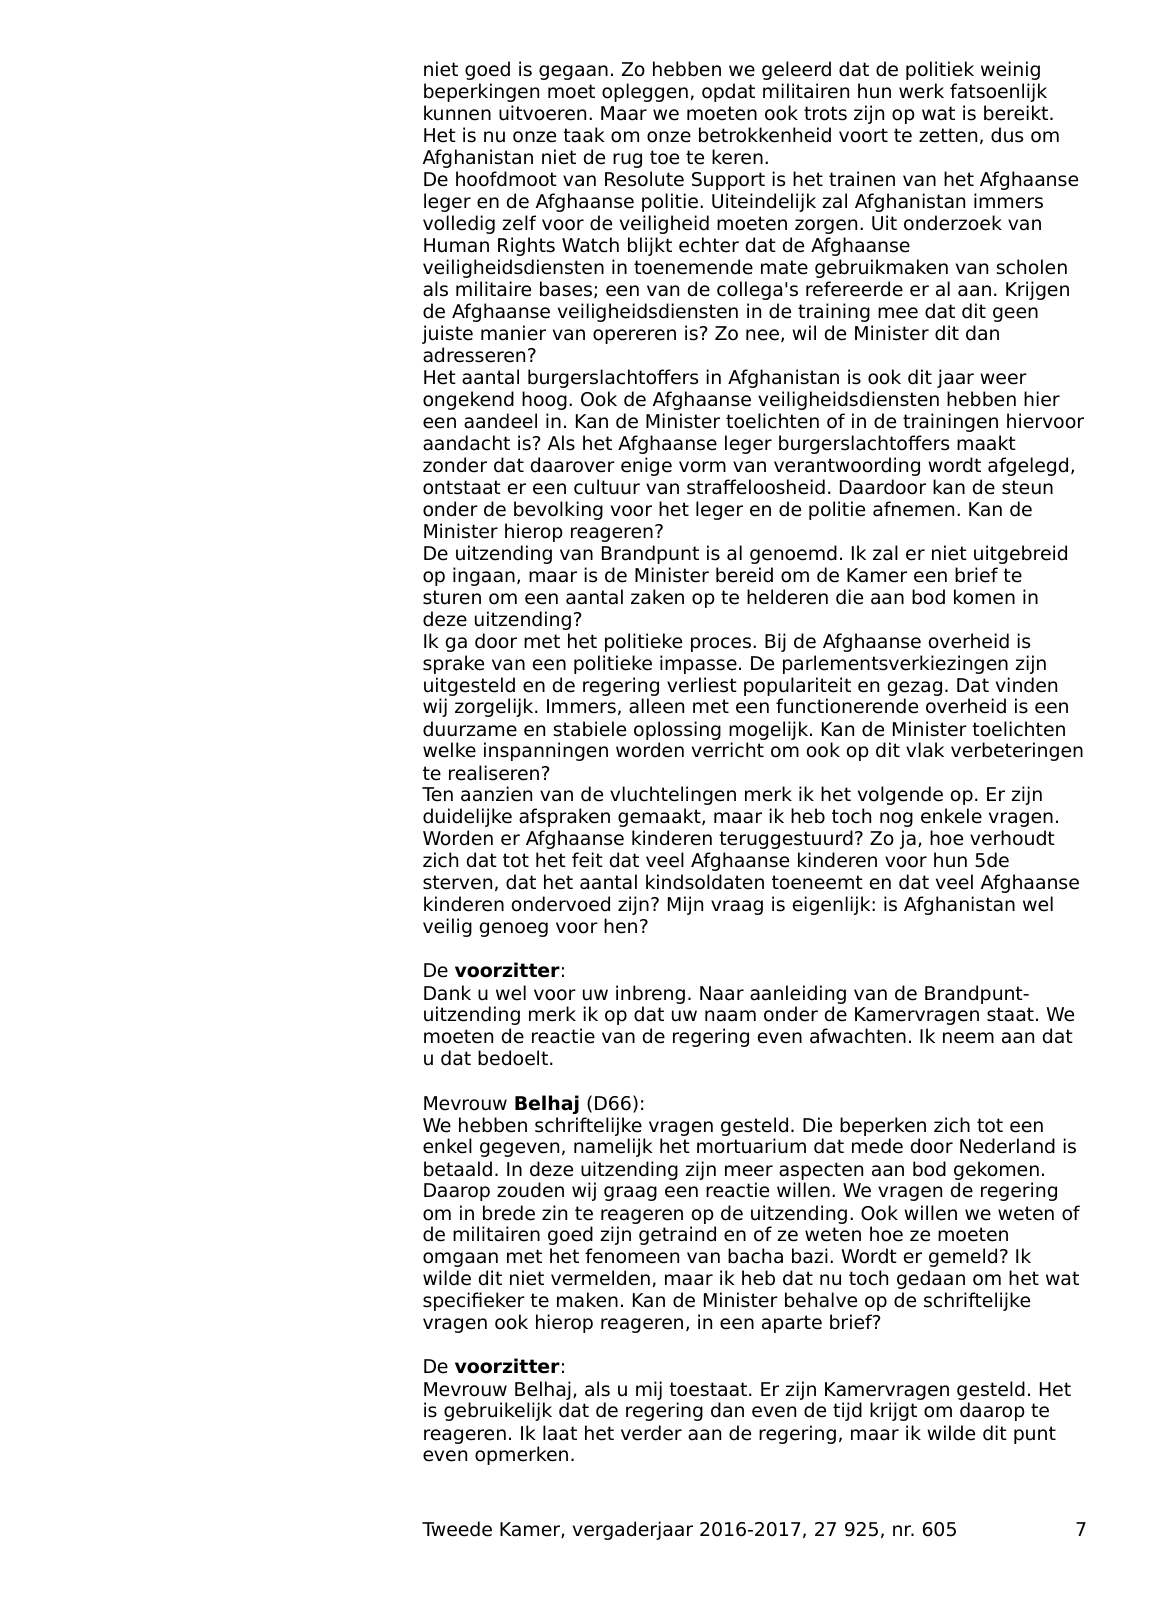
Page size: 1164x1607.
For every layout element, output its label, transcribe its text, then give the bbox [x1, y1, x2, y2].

text De hoofdmoot van Resolute Support is het trainen van het Afghaanse leger en de Afghaanse politie. Uiteindelijk zal Afghanistan immers volledig zelf voor de veiligheid moeten zorgen. Uit onderzoek van Human Rights Watch blijkt echter dat de Afghaanse veiligheidsdiensten in toenemende mate gebruikmaken van scholen als militaire bases; een van de collega's refereerde er al aan. Krijgen de Afghaanse veiligheidsdiensten in de training mee dat dit geen juiste manier van opereren is? Zo nee, wil de Minister dit dan adresseren? [422, 169, 1087, 367]
text niet goed is gegaan. Zo hebben we geleerd dat de politiek weinig beperkingen moet opleggen, opdat militairen hun werk fatsoenlijk kunnen uitvoeren. Maar we moeten ook trots zijn op wat is bereikt. Het is nu onze taak om onze betrokkenheid voort te zetten, dus om Afghanistan niet de rug toe te keren. [422, 59, 1087, 169]
text Het aantal burgerslachtoffers in Afghanistan is ook dit jaar weer ongekend hoog. Ook de Afghaanse veiligheidsdiensten hebben hier een aandeel in. Kan de Minister toelichten of in de trainingen hiervoor aandacht is? Als het Afghaanse leger burgerslachtoffers maakt zonder dat daarover enige vorm van verantwoording wordt afgelegd, ontstaat er een cultuur van straffeloosheid. Daardoor kan de steun onder de bevolking voor het leger en de politie afnemen. Kan de Minister hierop reageren? [422, 367, 1087, 543]
text Mevrouw Belhaj, als u mij toestaat. Er zijn Kamervragen gesteld. Het is gebruikelijk dat de regering dan even de tijd krijgt om daarop te reageren. Ik laat het verder aan de regering, maar ik wilde dit punt even opmerken. [422, 1378, 1087, 1466]
text We hebben schriftelijke vragen gesteld. Die beperken zich tot een enkel gegeven, namelijk het mortuarium dat mede door Nederland is betaald. In deze uitzending zijn meer aspecten aan bod gekomen. Daarop zouden wij graag een reactie willen. We vragen de regering om in brede zin te reageren op de uitzending. Ook willen we weten of de militairen goed zijn getraind en of ze weten hoe ze moeten omgaan met het fenomeen van bacha bazi. Wordt er gemeld? Ik wilde dit niet vermelden, maar ik heb dat nu toch gedaan om het wat specifieker te maken. Kan de Minister behalve op de schriftelijke vragen ook hierop reageren, in een aparte brief? [422, 1114, 1087, 1334]
text Dank u wel voor uw inbreng. Naar aanleiding van de Brandpunt-uitzending merk ik op dat uw naam onder de Kamervragen staat. We moeten de reactie van de regering even afwachten. Ik neem aan dat u dat bedoelt. [422, 982, 1087, 1070]
text Mevrouw Belhaj (D66): [422, 1092, 1087, 1114]
text Ten aanzien van de vluchtelingen merk ik het volgende op. Er zijn duidelijke afspraken gemaakt, maar ik heb toch nog enkele vragen. Worden er Afghaanse kinderen teruggestuurd? Zo ja, hoe verhoudt zich dat tot het feit dat veel Afghaanse kinderen voor hun 5de sterven, dat het aantal kindsoldaten toeneemt en dat veel Afghaanse kinderen ondervoed zijn? Mijn vraag is eigenlijk: is Afghanistan wel veilig genoeg voor hen? [422, 784, 1087, 938]
text Ik ga door met het politieke proces. Bij de Afghaanse overheid is sprake van een politieke impasse. De parlementsverkiezingen zijn uitgesteld en de regering verliest populariteit en gezag. Dat vinden wij zorgelijk. Immers, alleen met een functionerende overheid is een duurzame en stabiele oplossing mogelijk. Kan de Minister toelichten welke inspanningen worden verricht om ook op dit vlak verbeteringen te realiseren? [422, 631, 1087, 784]
text De voorzitter: [422, 1356, 1087, 1378]
text De uitzending van Brandpunt is al genoemd. Ik zal er niet uitgebreid op ingaan, maar is de Minister bereid om de Kamer een brief te sturen om een aantal zaken op te helderen die aan bod komen in deze uitzending? [422, 543, 1087, 631]
text De voorzitter: [422, 960, 1087, 982]
